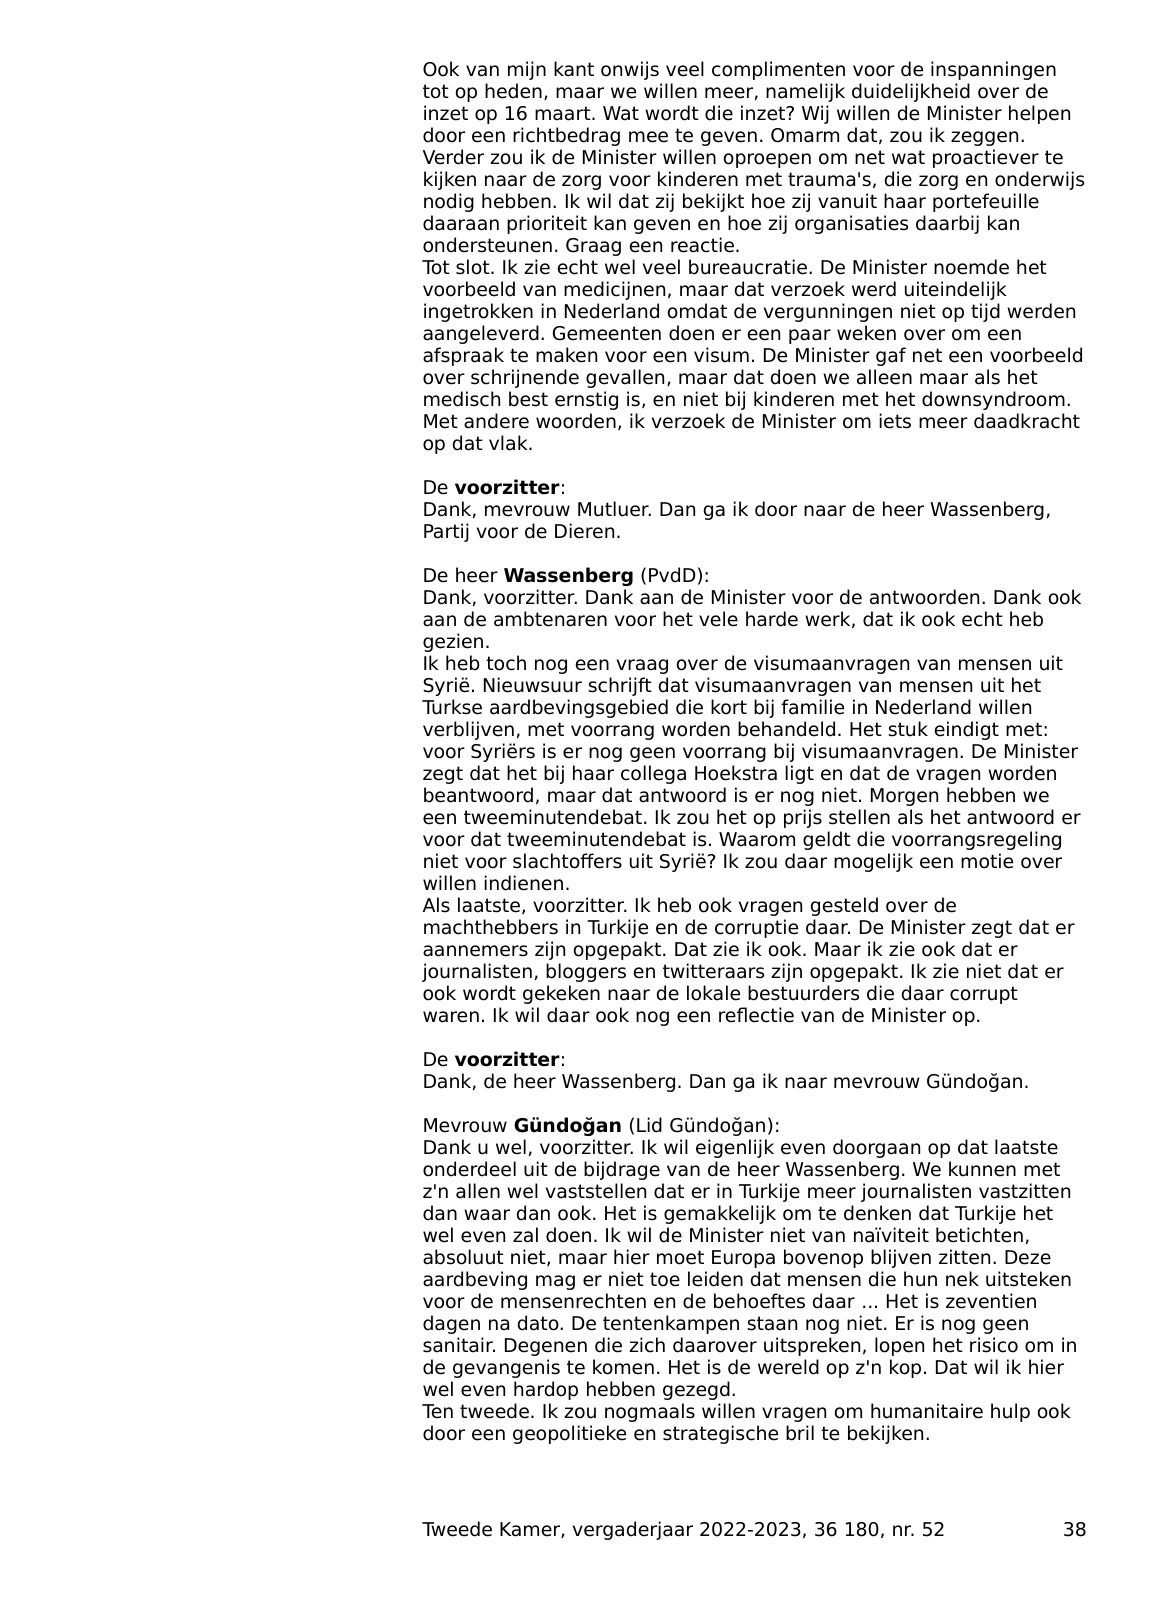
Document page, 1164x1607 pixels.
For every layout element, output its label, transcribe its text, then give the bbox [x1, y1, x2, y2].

text Mevrouw Gündoğan (Lid Gündoğan): [422, 1115, 1087, 1137]
text De voorzitter: [422, 1049, 1087, 1071]
text Verder zou ik de Minister willen oproepen om net wat proactiever te kijken naar de zorg voor kinderen met trauma's, die zorg en onderwijs nodig hebben. Ik wil dat zij bekijkt hoe zij vanuit haar portefeuille daaraan prioriteit kan geven en hoe zij organisaties daarbij kan ondersteunen. Graag een reactie. [422, 147, 1087, 257]
text De heer Wassenberg (PvdD): [422, 565, 1087, 587]
text Ten tweede. Ik zou nogmaals willen vragen om humanitaire hulp ook door een geopolitieke en strategische bril te bekijken. [422, 1401, 1087, 1444]
text Ook van mijn kant onwijs veel complimenten voor de inspanningen tot op heden, maar we willen meer, namelijk duidelijkheid over de inzet op 16 maart. Wat wordt die inzet? Wij willen de Minister helpen door een richtbedrag mee te geven. Omarm dat, zou ik zeggen. [422, 59, 1087, 147]
text Tot slot. Ik zie echt wel veel bureaucratie. De Minister noemde het voorbeeld van medicijnen, maar dat verzoek werd uiteindelijk ingetrokken in Nederland omdat de vergunningen niet op tijd werden aangeleverd. Gemeenten doen er een paar weken over om een afspraak te maken voor een visum. De Minister gaf net een voorbeeld over schrijnende gevallen, maar dat doen we alleen maar als het medisch best ernstig is, en niet bij kinderen met het downsyndroom. Met andere woorden, ik verzoek de Minister om iets meer daadkracht op dat vlak. [422, 257, 1087, 455]
text Dank, mevrouw Mutluer. Dan ga ik door naar de heer Wassenberg, Partij voor de Dieren. [422, 499, 1087, 543]
text Als laatste, voorzitter. Ik heb ook vragen gesteld over de machthebbers in Turkije en de corruptie daar. De Minister zegt dat er aannemers zijn opgepakt. Dat zie ik ook. Maar ik zie ook dat er journalisten, bloggers en twitteraars zijn opgepakt. Ik zie niet dat er ook wordt gekeken naar de lokale bestuurders die daar corrupt waren. Ik wil daar ook nog een reflectie van de Minister op. [422, 895, 1087, 1027]
text Dank, de heer Wassenberg. Dan ga ik naar mevrouw Gündoğan. [422, 1071, 1087, 1093]
text De voorzitter: [422, 477, 1087, 499]
text Dank, voorzitter. Dank aan de Minister voor de antwoorden. Dank ook aan de ambtenaren voor het vele harde werk, dat ik ook echt heb gezien. [422, 587, 1087, 653]
text Ik heb toch nog een vraag over de visumaanvragen van mensen uit Syrië. Nieuwsuur schrijft dat visumaanvragen van mensen uit het Turkse aardbevingsgebied die kort bij familie in Nederland willen verblijven, met voorrang worden behandeld. Het stuk eindigt met: voor Syriërs is er nog geen voorrang bij visumaanvragen. De Minister zegt dat het bij haar collega Hoekstra ligt en dat de vragen worden beantwoord, maar dat antwoord is er nog niet. Morgen hebben we een tweeminutendebat. Ik zou het op prijs stellen als het antwoord er voor dat tweeminutendebat is. Waarom geldt die voorrangsregeling niet voor slachtoffers uit Syrië? Ik zou daar mogelijk een motie over willen indienen. [422, 653, 1087, 895]
text Dank u wel, voorzitter. Ik wil eigenlijk even doorgaan op dat laatste onderdeel uit de bijdrage van de heer Wassenberg. We kunnen met z'n allen wel vaststellen dat er in Turkije meer journalisten vastzitten dan waar dan ook. Het is gemakkelijk om te denken dat Turkije het wel even zal doen. Ik wil de Minister niet van naïviteit betichten, absoluut niet, maar hier moet Europa bovenop blijven zitten. Deze aardbeving mag er niet toe leiden dat mensen die hun nek uitsteken voor de mensenrechten en de behoeftes daar ... Het is zeventien dagen na dato. De tentenkampen staan nog niet. Er is nog geen sanitair. Degenen die zich daarover uitspreken, lopen het risico om in de gevangenis te komen. Het is de wereld op z'n kop. Dat wil ik hier wel even hardop hebben gezegd. [422, 1137, 1087, 1401]
